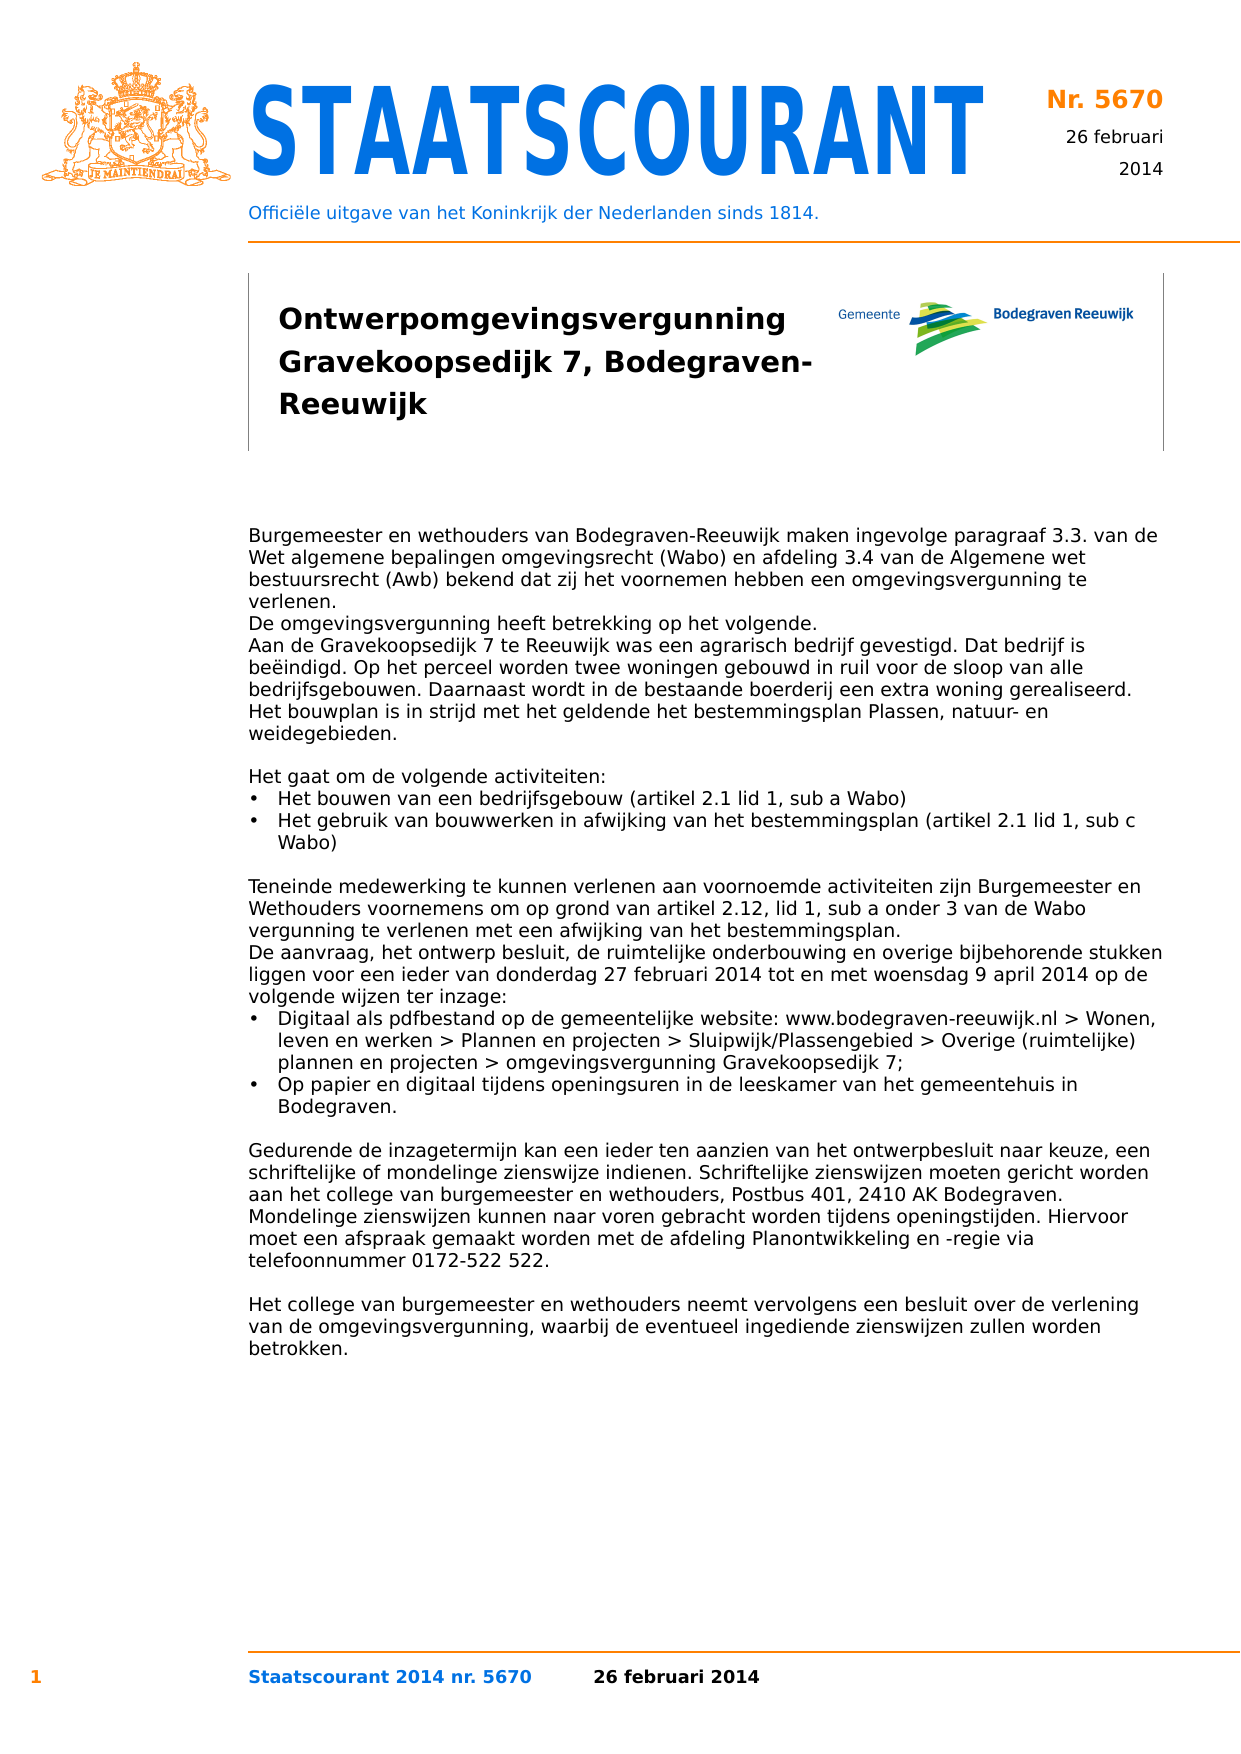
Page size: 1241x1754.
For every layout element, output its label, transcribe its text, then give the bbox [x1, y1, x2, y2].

text Het college van burgemeester en wethouders neemt vervolgens een besluit over de verlening van de omgevingsvergunning, waarbij de eventueel ingediende zienswijzen zullen worden betrokken. [248, 1293, 1163, 1359]
table_cell 2014 [998, 153, 1240, 203]
text De omgevingsvergunning heeft betrekking op het volgende. [248, 613, 1163, 634]
text • Het gebruik van bouwwerken in afwijking van het bestemmingsplan (artikel 2.1 lid 1, sub c Wabo) [248, 810, 1163, 854]
text • Op papier en digitaal tijdens openingsuren in de leeskamer van het gemeentehuis in Bodegraven. [248, 1074, 1163, 1118]
table_cell 26 februari [998, 121, 1240, 153]
text • Het bouwen van een bedrijfsgebouw (artikel 2.1 lid 1, sub a Wabo) [248, 788, 1163, 810]
text Aan de Gravekoopsedijk 7 te Reeuwijk was een agrarisch bedrijf gevestigd. Dat bedrijf is beëindigd. Op het perceel worden twee woningen gebouwd in ruil voor de sloop van alle bedrijfsgebouwen. Daarnaast wordt in de bestaande boerderij een extra woning gerealiseerd. Het bouwplan is in strijd met het geldende het bestemmingsplan Plassen, natuur- en weidegebieden. [248, 634, 1163, 744]
table_header Nr. 5670 [998, 62, 1240, 121]
table_header STAATSCOURANT [248, 62, 998, 203]
table_cell Officiële uitgave van het Koninkrijk der Nederlanden sinds 1814. [248, 203, 1240, 241]
text Gedurende de inzagetermijn kan een ieder ten aanzien van het ontwerpbesluit naar keuze, een schriftelijke of mondelinge zienswijze indienen. Schriftelijke zienswijzen moeten gericht worden aan het college van burgemeester en wethouders, Postbus 401, 2410 AK Bodegraven. Mondelinge zienswijzen kunnen naar voren gebracht worden tijdens openingstijden. Hiervoor moet een afspraak gemaakt worden met de afdeling Planontwikkeling en -regie via telefoonnummer 0172-522 522. [248, 1140, 1163, 1272]
table_header [25, 62, 248, 241]
text De aanvraag, het ontwerp besluit, de ruimtelijke onderbouwing en overige bijbehorende stukken liggen voor een ieder van donderdag 27 februari 2014 tot en met woensdag 9 april 2014 op de volgende wijzen ter inzage: [248, 942, 1163, 1008]
picture [41, 62, 231, 186]
text Het gaat om de volgende activiteiten: [248, 766, 1163, 788]
text Burgemeester en wethouders van Bodegraven-Reeuwijk maken ingevolge paragraaf 3.3. van de Wet algemene bepalingen omgevingsrecht (Wabo) en afdeling 3.4 van de Algemene wet bestuursrecht (Awb) bekend dat zij het voornemen hebben een omgevingsvergunning te verlenen. [248, 525, 1163, 613]
subtitle Ontwerpomgevingsvergunning Gravekoopsedijk 7, Bodegraven-Reeuwijk [249, 273, 1163, 451]
text • Digitaal als pdfbestand op de gemeentelijke website: www.bodegraven-reeuwijk.nl > Wonen, leven en werken > Plannen en projecten > Sluipwijk/Plassengebied > Overige (ruimtelijke) plannen en projecten > omgevingsvergunning Gravekoopsedijk 7; [248, 1008, 1163, 1074]
text Teneinde medewerking te kunnen verlenen aan voornoemde activiteiten zijn Burgemeester en Wethouders voornemens om op grond van artikel 2.12, lid 1, sub a onder 3 van de Wabo vergunning te verlenen met een afwijking van het bestemmingsplan. [248, 876, 1163, 942]
picture [838, 302, 1134, 356]
